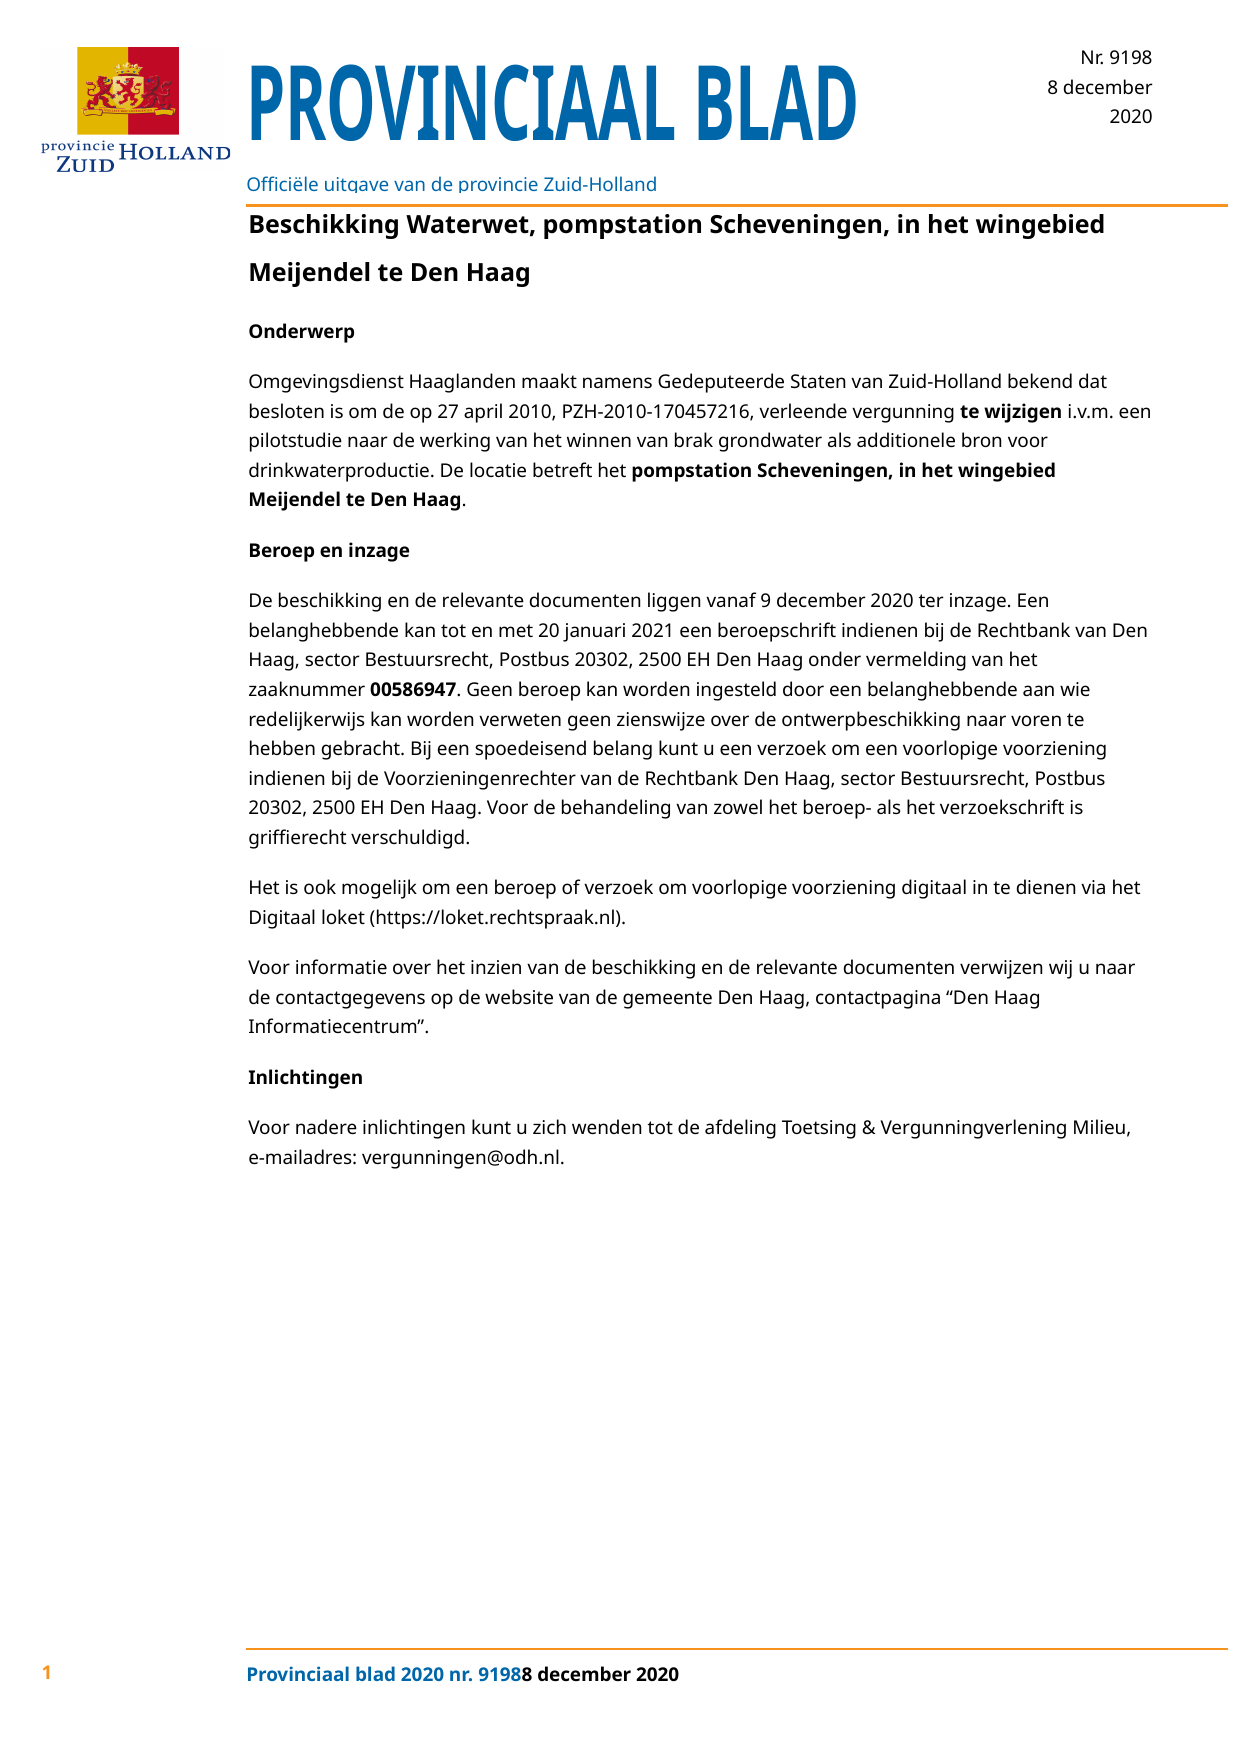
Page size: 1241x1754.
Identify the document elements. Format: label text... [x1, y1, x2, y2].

text Het is ook mogelijk om een beroep of verzoek om voorlopige voorziening digitaal in te dienen via het Digitaal loket (https://loket.rechtspraak.nl). [248, 874, 1152, 930]
text Beschikking Waterwet, pompstation Scheveningen, in het wingebied Meijendel te Den Haag [248, 207, 1152, 288]
text Omgevingsdienst Haaglanden maakt namens Gedeputeerde Staten van Zuid-Holland bekend dat besloten is om de op 27 april 2010, PZH-2010-170457216, verleende vergunning te wijzigen i.v.m. een pilotstudie naar de werking van het winnen van brak grondwater als additionele bron voor drinkwaterproductie. De locatie betreft het pompstation Scheveningen, in het wingebied Meijendel te Den Haag. [248, 368, 1152, 512]
text Inlichtingen [248, 1064, 1152, 1090]
text Voor informatie over het inzien van de beschikking en de relevante documenten verwijzen wij u naar de contactgegevens op de website van de gemeente Den Haag, contactpagina “Den Haag Informatiecentrum”. [248, 954, 1152, 1039]
text Beroep en inzage [248, 537, 1152, 563]
text Voor nadere inlichtingen kunt u zich wenden tot de afdeling Toetsing & Vergunningverlening Milieu, e-mailadres: vergunningen@odh.nl. [248, 1114, 1152, 1170]
picture [41, 47, 231, 172]
text De beschikking en de relevante documenten liggen vanaf 9 december 2020 ter inzage. Een belanghebbende kan tot en met 20 januari 2021 een beroepschrift indienen bij de Rechtbank van Den Haag, sector Bestuursrecht, Postbus 20302, 2500 EH Den Haag onder vermelding van het zaaknummer 00586947. Geen beroep kan worden ingesteld door een belanghebbende aan wie redelijkerwijs kan worden verweten geen zienswijze over de ontwerpbeschikking naar voren te hebben gebracht. Bij een spoedeisend belang kunt u een verzoek om een voorlopige voorziening indienen bij de Voorzieningenrechter van de Rechtbank Den Haag, sector Bestuursrecht, Postbus 20302, 2500 EH Den Haag. Voor de behandeling van zowel het beroep- als het verzoekschrift is griffierecht verschuldigd. [248, 587, 1152, 850]
text Onderwerp [248, 318, 1152, 344]
